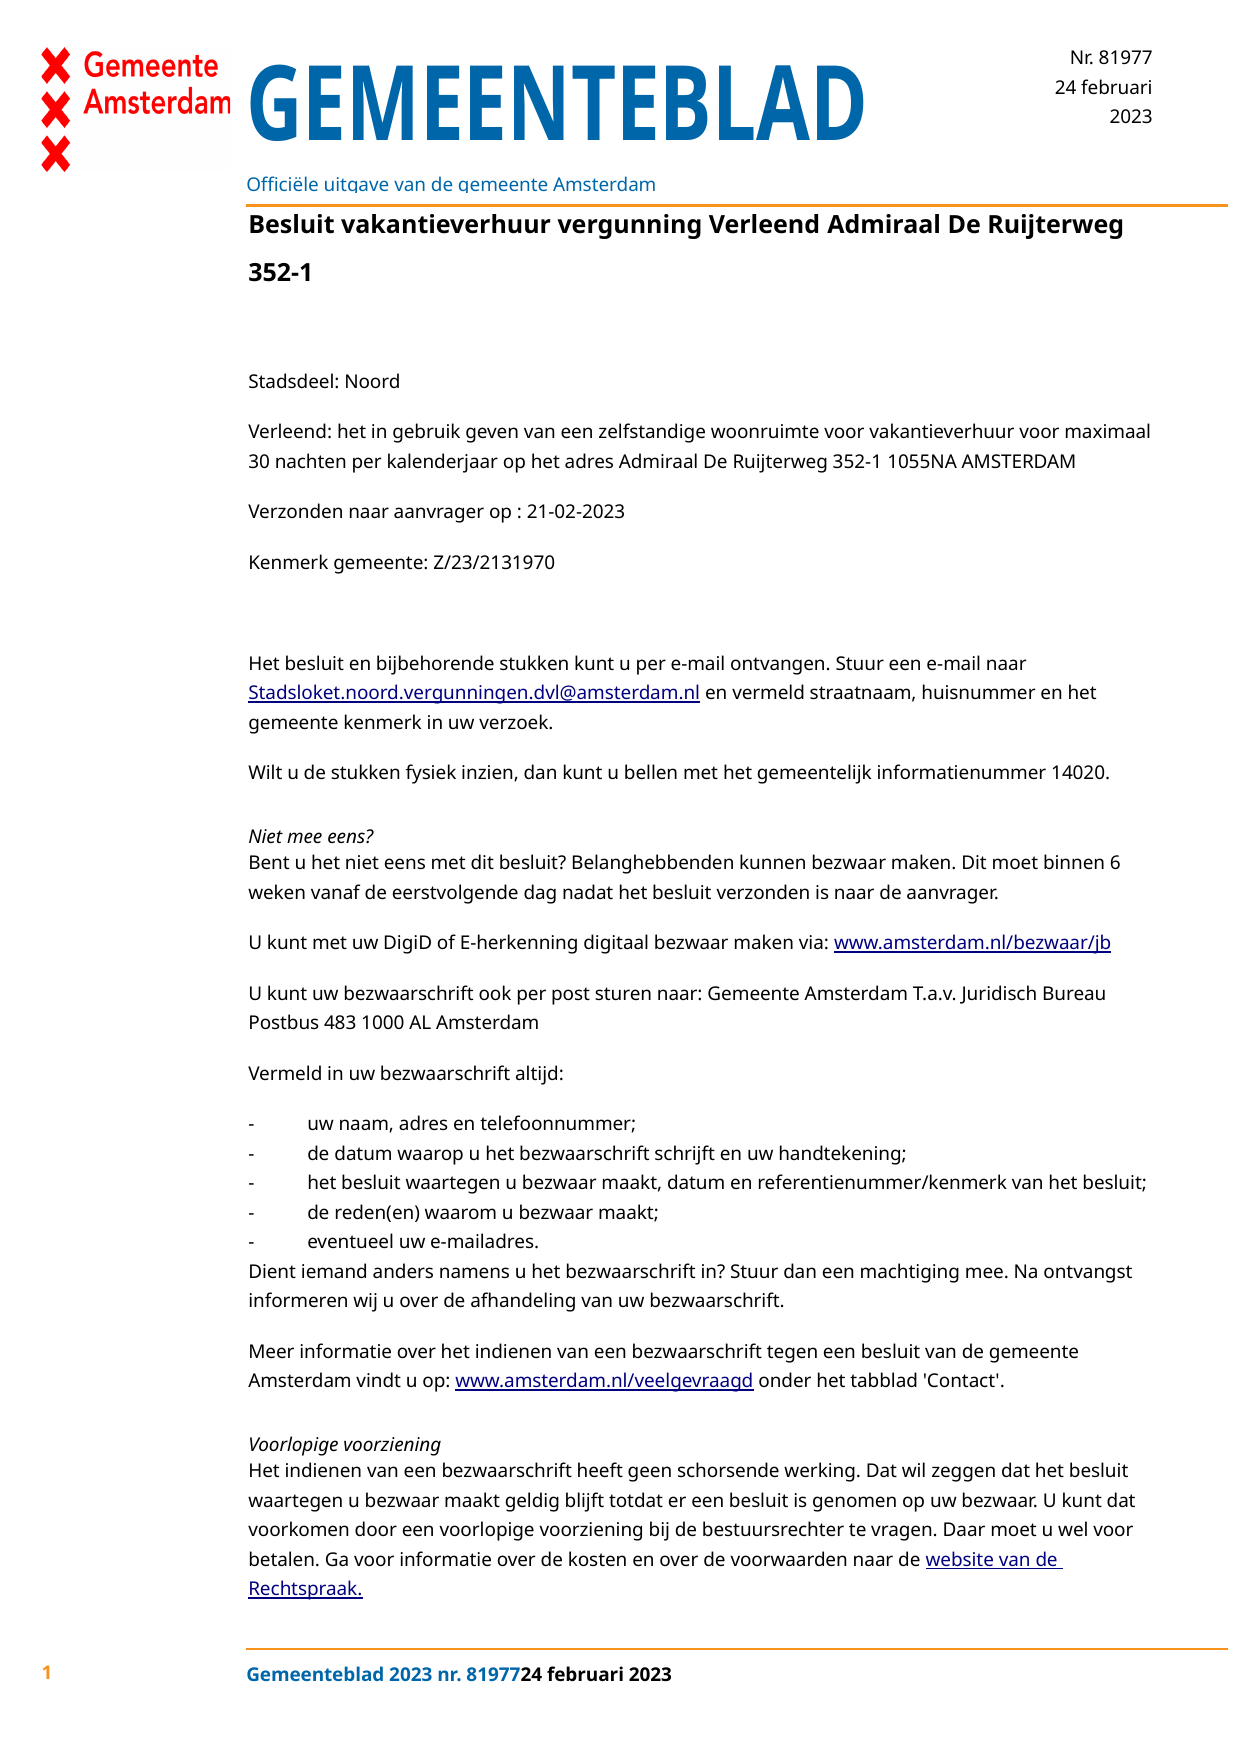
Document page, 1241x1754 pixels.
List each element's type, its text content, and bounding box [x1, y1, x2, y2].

text Dient iemand anders namens u het bezwaarschrift in? Stuur dan een machtiging mee. Na ontvangst informeren wij u over de afhandeling van uw bezwaarschrift. [248, 1258, 1152, 1313]
list de datum waarop u het bezwaarschrift schrijft en uw handtekening; [248, 1140, 1152, 1165]
text Het indienen van een bezwaarschrift heeft geen schorsende werking. Dat wil zeggen dat het besluit waartegen u bezwaar maakt geldig blijft totdat er een besluit is genomen op uw bezwaar. U kunt dat voorkomen door een voorlopige voorziening bij de bestuursrechter te vragen. Daar moet u wel voor betalen. Ga voor informatie over de kosten en over de voorwaarden naar de website van de Rechtspraak. [248, 1457, 1152, 1601]
text Verzonden naar aanvrager op : 21-02-2023 [248, 499, 1152, 524]
text Meer informatie over het indienen van een bezwaarschrift tegen een besluit van de gemeente Amsterdam vindt u op: www.amsterdam.nl/veelgevraagd onder het tabblad 'Contact'. [248, 1338, 1152, 1393]
text Kenmerk gemeente: Z/23/2131970 [248, 549, 1152, 575]
text U kunt met uw DigiD of E-herkenning digitaal bezwaar maken via: www.amsterdam.nl/bezwaar/jb [248, 929, 1152, 955]
text Wilt u de stukken fysiek inzien, dan kunt u bellen met het gemeentelijk informatienummer 14020. [248, 759, 1152, 785]
text U kunt uw bezwaarschrift ook per post sturen naar: Gemeente Amsterdam T.a.v. Juridisch Bureau Postbus 483 1000 AL Amsterdam [248, 980, 1152, 1035]
list de reden(en) waarom u bezwaar maakt; [248, 1199, 1152, 1224]
picture [41, 47, 231, 172]
text Besluit vakantieverhuur vergunning Verleend Admiraal De Ruijterweg 352-1 [248, 207, 1152, 288]
text Het besluit en bijbehorende stukken kunt u per e-mail ontvangen. Stuur een e-mail naar Stadsloket.noord.vergunningen.dvl@amsterdam.nl en vermeld straatnaam, huisnummer en het gemeente kenmerk in uw verzoek. [248, 650, 1152, 735]
text Bent u het niet eens met dit besluit? Belanghebbenden kunnen bezwaar maken. Dit moet binnen 6 weken vanaf de eerstvolgende dag nadat het besluit verzonden is naar de aanvrager. [248, 849, 1152, 904]
text Stadsdeel: Noord [248, 368, 1152, 394]
text Niet mee eens? [248, 823, 1152, 849]
list uw naam, adres en telefoonnummer; [248, 1110, 1152, 1136]
list het besluit waartegen u bezwaar maakt, datum en referentienummer/kenmerk van het besluit; [248, 1169, 1152, 1195]
text Vermeld in uw bezwaarschrift altijd: [248, 1060, 1152, 1085]
text Verleend: het in gebruik geven van een zelfstandige woonruimte voor vakantieverhuur voor maximaal 30 nachten per kalenderjaar op het adres Admiraal De Ruijterweg 352-1 1055NA AMSTERDAM [248, 419, 1152, 474]
list eventueel uw e-mailadres. [248, 1228, 1152, 1254]
text Voorlopige voorziening [248, 1432, 1152, 1457]
